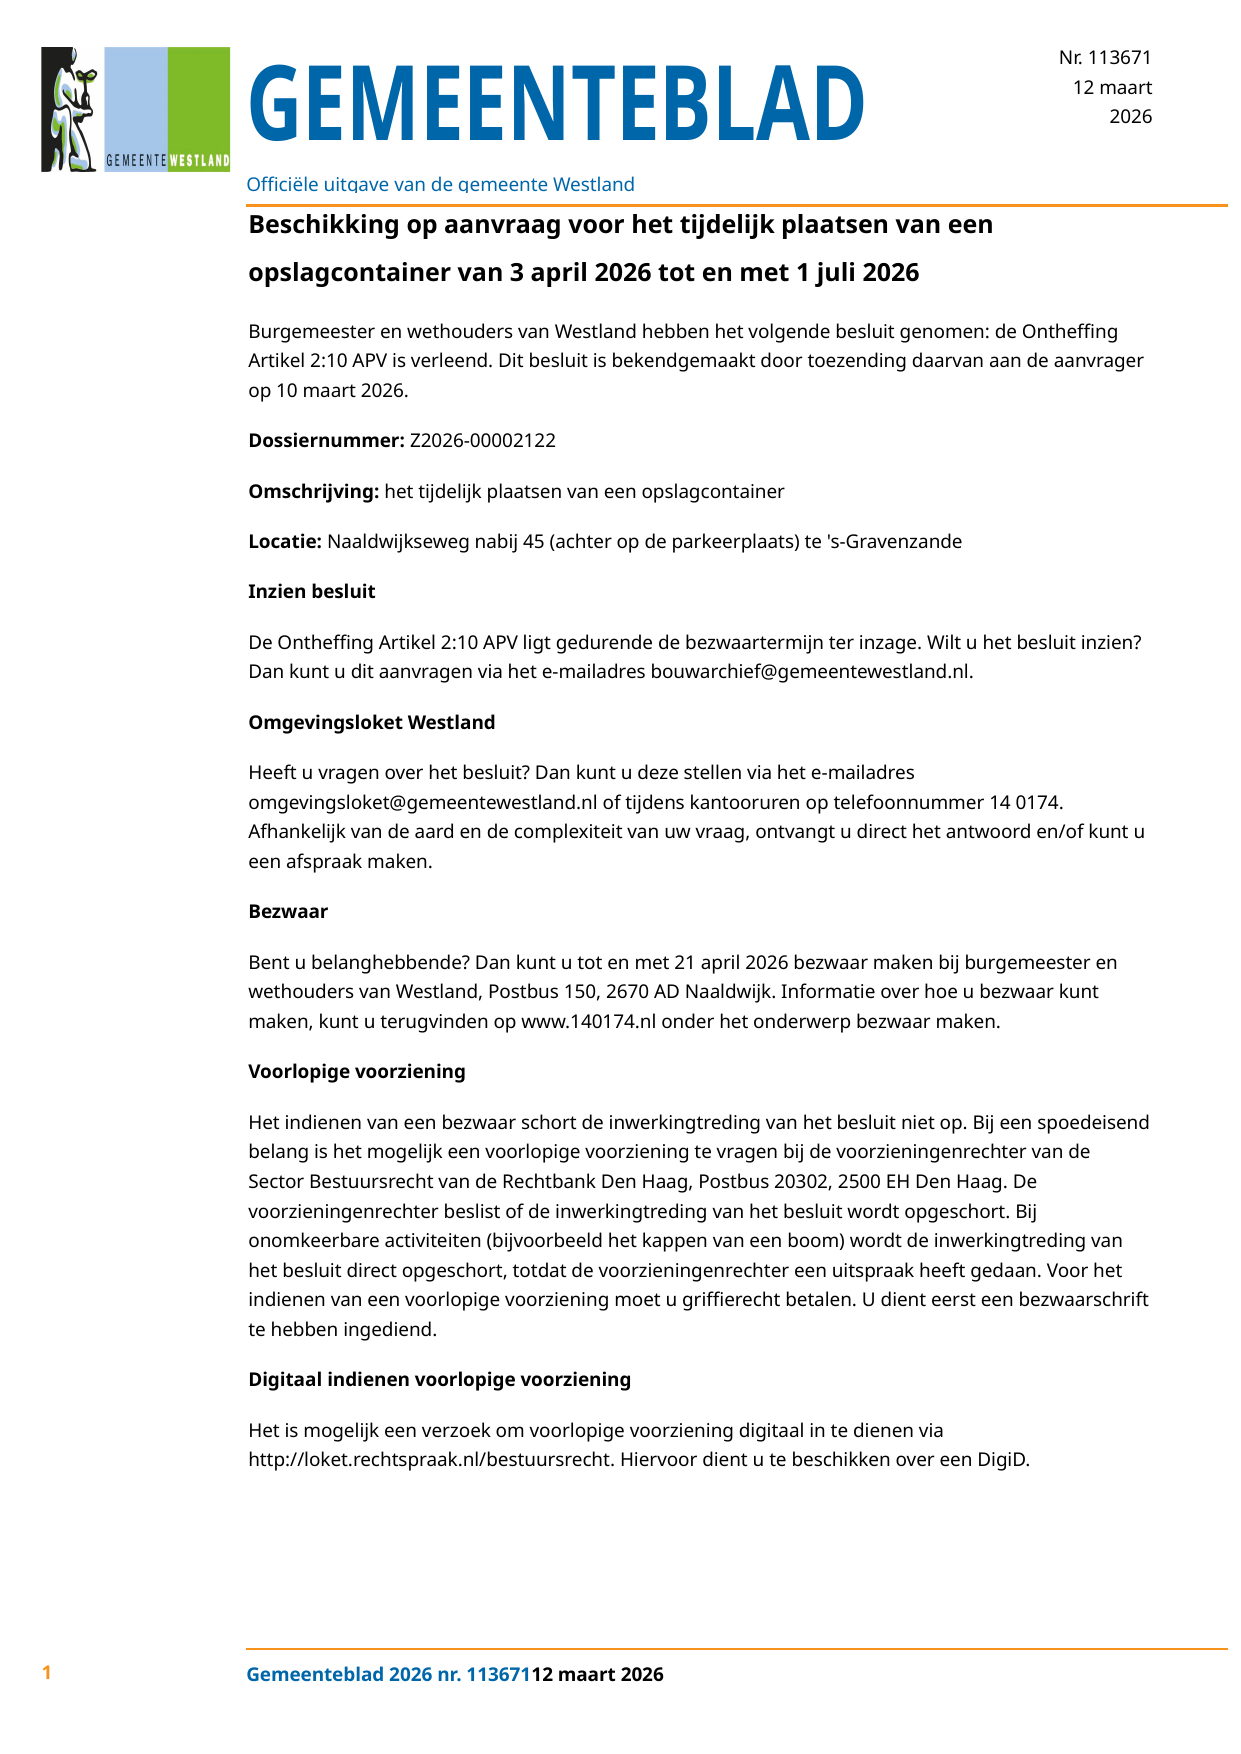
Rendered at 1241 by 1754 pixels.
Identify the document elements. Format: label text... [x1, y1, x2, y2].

text Beschikking op aanvraag voor het tijdelijk plaatsen van een opslagcontainer van 3 april 2026 tot en met 1 juli 2026 [248, 207, 1152, 288]
text Inzien besluit [248, 579, 1152, 604]
text Bezwaar [248, 899, 1152, 924]
text Het is mogelijk een verzoek om voorlopige voorziening digitaal in te dienen via http://loket.rechtspraak.nl/bestuursrecht. Hiervoor dient u te beschikken over een DigiD. [248, 1417, 1152, 1472]
text Burgemeester en wethouders van Westland hebben het volgende besluit genomen: de Ontheffing Artikel 2:10 APV is verleend. Dit besluit is bekendgemaakt door toezending daarvan aan de aanvrager op 10 maart 2026. [248, 318, 1152, 403]
text Omgevingsloket Westland [248, 709, 1152, 735]
text Bent u belanghebbende? Dan kunt u tot en met 21 april 2026 bezwaar maken bij burgemeester en wethouders van Westland, Postbus 150, 2670 AD Naaldwijk. Informatie over hoe u bezwaar kunt maken, kunt u terugvinden op www.140174.nl onder het onderwerp bezwaar maken. [248, 949, 1152, 1034]
text Dossiernummer: Z2026-00002122 [248, 427, 1152, 453]
text Locatie: Naaldwijkseweg nabij 45 (achter op de parkeerplaats) te 's-Gravenzande [248, 528, 1152, 554]
text Heeft u vragen over het besluit? Dan kunt u deze stellen via het e-mailadres omgevingsloket@gemeentewestland.nl of tijdens kantooruren op telefoonnummer 14 0174. Afhankelijk van de aard en de complexiteit van uw vraag, ontvangt u direct het antwoord en/of kunt u een afspraak maken. [248, 759, 1152, 874]
picture [41, 47, 231, 172]
text Omschrijving: het tijdelijk plaatsen van een opslagcontainer [248, 478, 1152, 504]
text De Ontheffing Artikel 2:10 APV ligt gedurende de bezwaartermijn ter inzage. Wilt u het besluit inzien? Dan kunt u dit aanvragen via het e-mailadres bouwarchief@gemeentewestland.nl. [248, 629, 1152, 684]
text Digitaal indienen voorlopige voorziening [248, 1367, 1152, 1392]
text Het indienen van een bezwaar schort de inwerkingtreding van het besluit niet op. Bij een spoedeisend belang is het mogelijk een voorlopige voorziening te vragen bij de voorzieningenrechter van de Sector Bestuursrecht van de Rechtbank Den Haag, Postbus 20302, 2500 EH Den Haag. De voorzieningenrechter beslist of de inwerkingtreding van het besluit wordt opgeschort. Bij onomkeerbare activiteiten (bijvoorbeeld het kappen van een boom) wordt de inwerkingtreding van het besluit direct opgeschort, totdat de voorzieningenrechter een uitspraak heeft gedaan. Voor het indienen van een voorlopige voorziening moet u griffierecht betalen. U dient eerst een bezwaarschrift te hebben ingediend. [248, 1109, 1152, 1342]
text Voorlopige voorziening [248, 1059, 1152, 1084]
